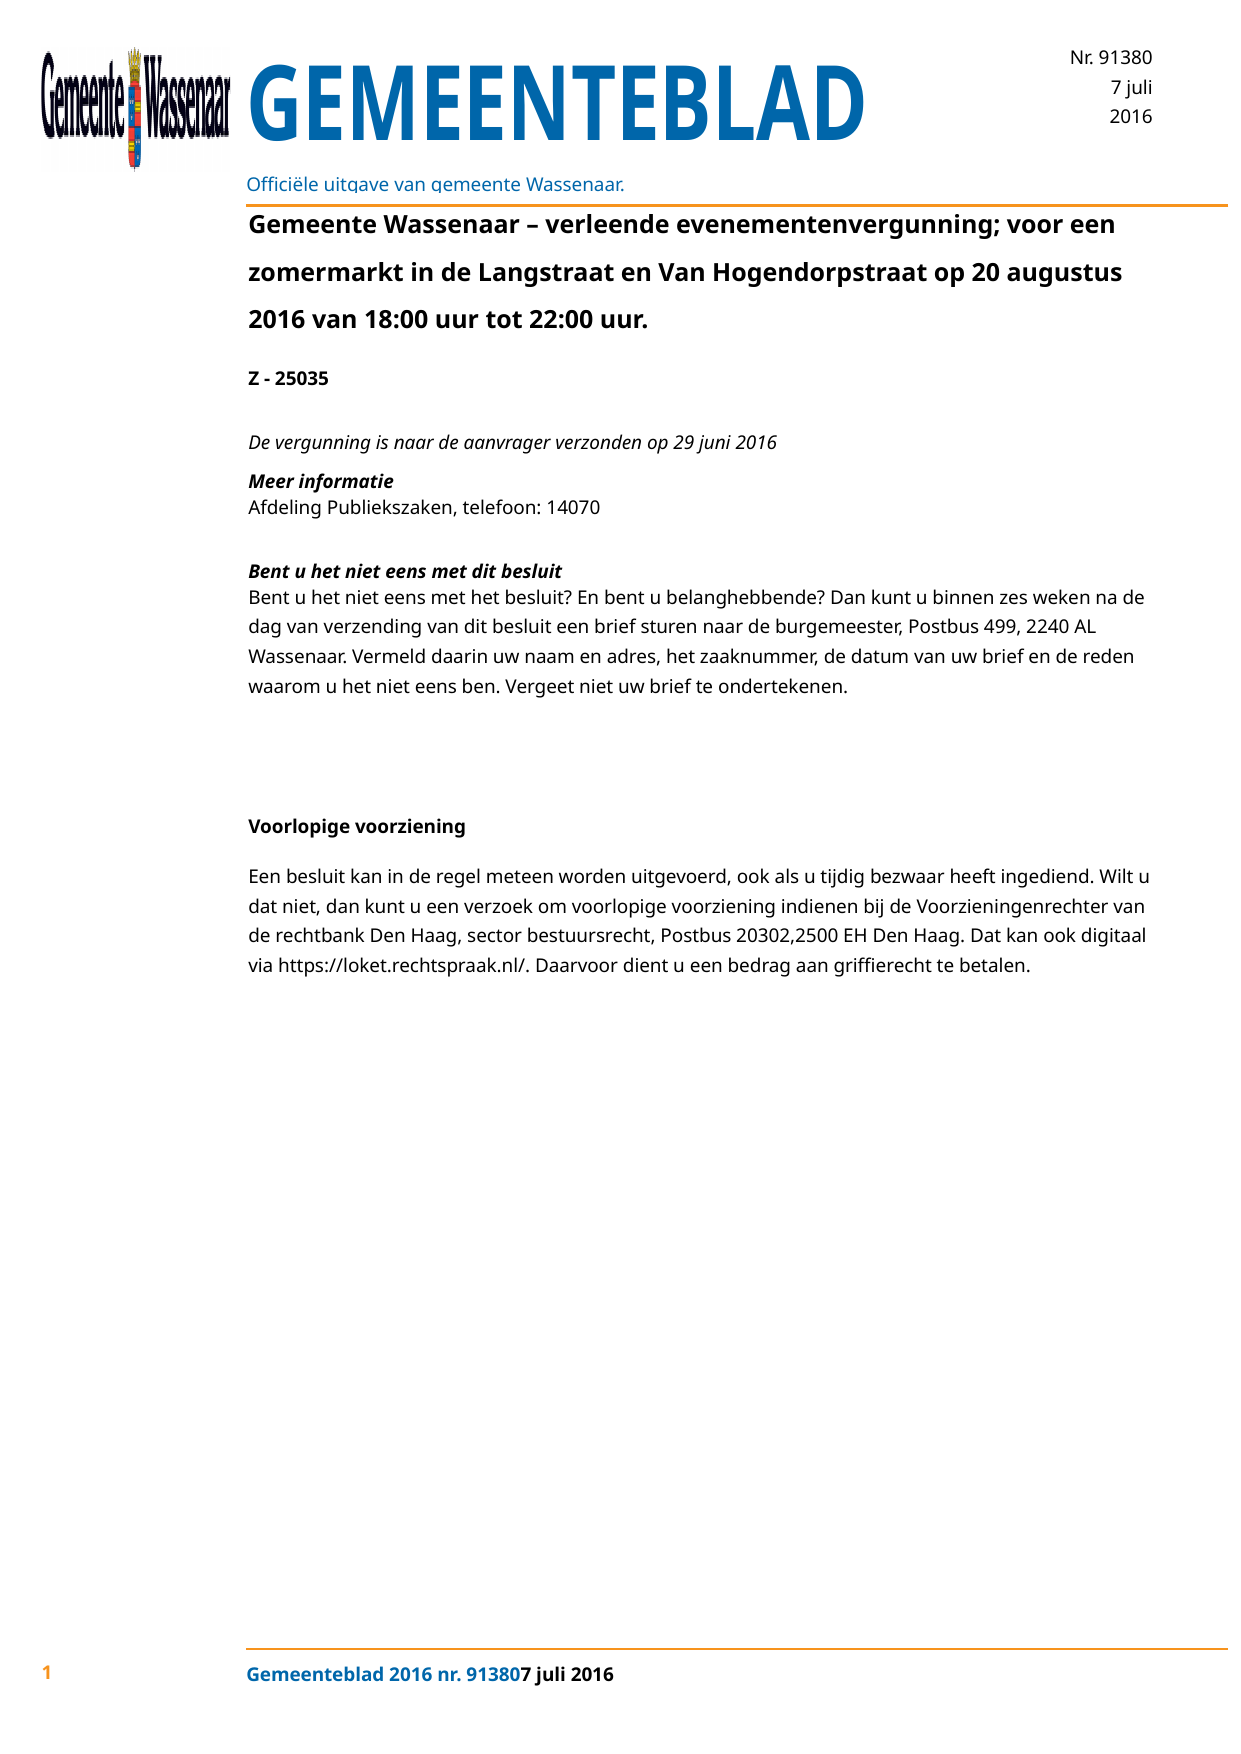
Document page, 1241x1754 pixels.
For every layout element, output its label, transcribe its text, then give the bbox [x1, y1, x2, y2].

text Gemeente Wassenaar – verleende evenementenvergunning; voor een zomermarkt in de Langstraat en Van Hogendorpstraat op 20 augustus 2016 van 18:00 uur tot 22:00 uur. [248, 207, 1152, 336]
picture [41, 47, 231, 172]
text Meer informatie [248, 469, 1152, 494]
text Afdeling Publiekszaken, telefoon: 14070 [248, 494, 1152, 520]
text De vergunning is naar de aanvrager verzonden op 29 juni 2016 [248, 429, 1152, 455]
text Bent u het niet eens met dit besluit [248, 558, 1152, 584]
text Voorlopige voorziening [248, 813, 1152, 839]
text Een besluit kan in de regel meteen worden uitgevoerd, ook als u tijdig bezwaar heeft ingediend. Wilt u dat niet, dan kunt u een verzoek om voorlopige voorziening indienen bij de Voorzieningenrechter van de rechtbank Den Haag, sector bestuursrecht, Postbus 20302,2500 EH Den Haag. Dat kan ook digitaal via https://loket.rechtspraak.nl/. Daarvoor dient u een bedrag aan griffierecht te betalen. [248, 863, 1152, 978]
text Z - 25035 [248, 366, 1152, 391]
text Bent u het niet eens met het besluit? En bent u belanghebbende? Dan kunt u binnen zes weken na de dag van verzending van dit besluit een brief sturen naar de burgemeester, Postbus 499, 2240 AL Wassenaar. Vermeld daarin uw naam en adres, het zaaknummer, de datum van uw brief en de reden waarom u het niet eens ben. Vergeet niet uw brief te ondertekenen. [248, 584, 1152, 699]
